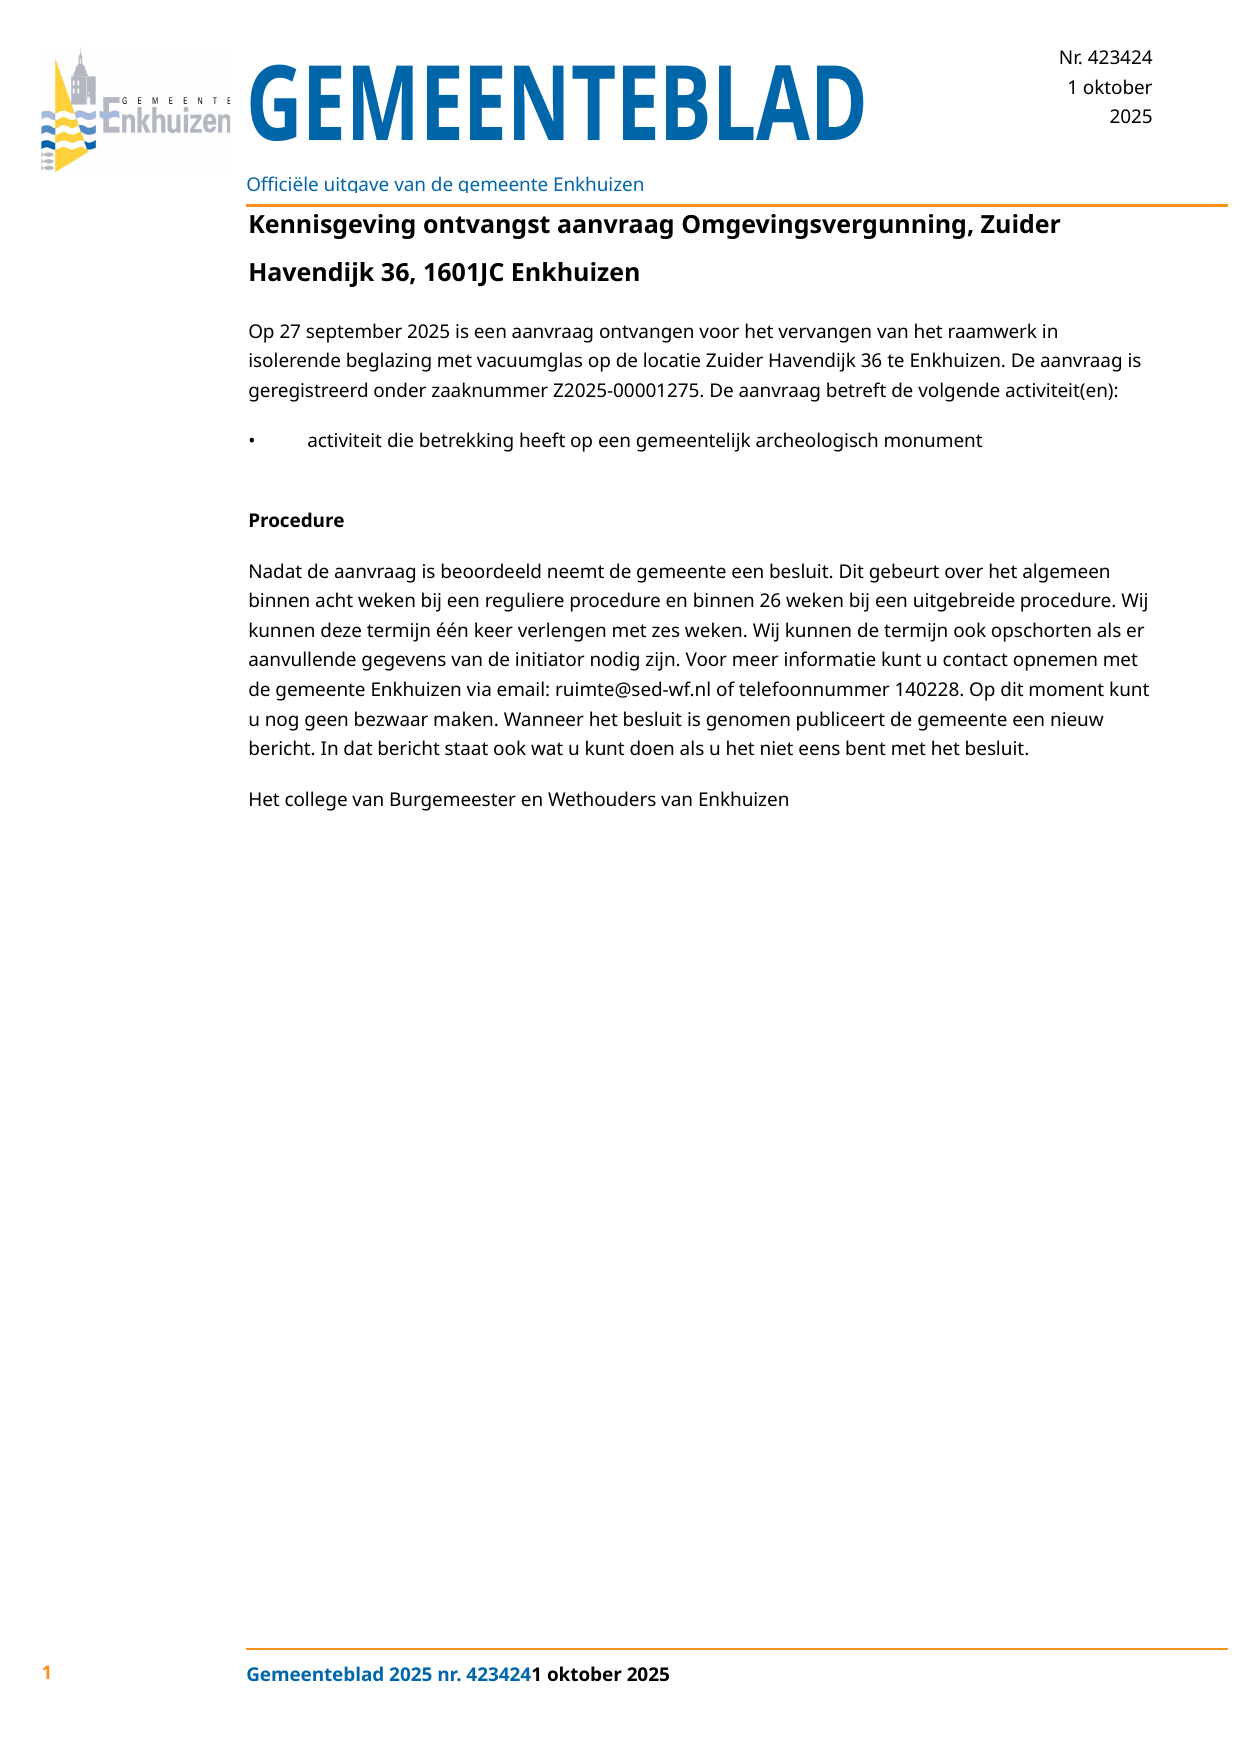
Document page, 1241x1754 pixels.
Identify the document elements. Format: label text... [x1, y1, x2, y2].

text Kennisgeving ontvangst aanvraag Omgevingsvergunning, Zuider Havendijk 36, 1601JC Enkhuizen [248, 207, 1152, 288]
list activiteit die betrekking heeft op een gemeentelijk archeologisch monument [248, 427, 1152, 453]
picture [41, 47, 231, 172]
text Procedure [248, 507, 1152, 533]
text Op 27 september 2025 is een aanvraag ontvangen voor het vervangen van het raamwerk in isolerende beglazing met vacuumglas op de locatie Zuider Havendijk 36 te Enkhuizen. De aanvraag is geregistreerd onder zaaknummer Z2025-00001275. De aanvraag betreft de volgende activiteit(en): [248, 318, 1152, 403]
text Nadat de aanvraag is beoordeeld neemt de gemeente een besluit. Dit gebeurt over het algemeen binnen acht weken bij een reguliere procedure en binnen 26 weken bij een uitgebreide procedure. Wij kunnen deze termijn één keer verlengen met zes weken. Wij kunnen de termijn ook opschorten als er aanvullende gegevens van de initiator nodig zijn. Voor meer informatie kunt u contact opnemen met de gemeente Enkhuizen via email: ruimte@sed-wf.nl of telefoonnummer 140228. Op dit moment kunt u nog geen bezwaar maken. Wanneer het besluit is genomen publiceert de gemeente een nieuw bericht. In dat bericht staat ook wat u kunt doen als u het niet eens bent met het besluit. [248, 558, 1152, 761]
text Het college van Burgemeester en Wethouders van Enkhuizen [248, 786, 1152, 812]
